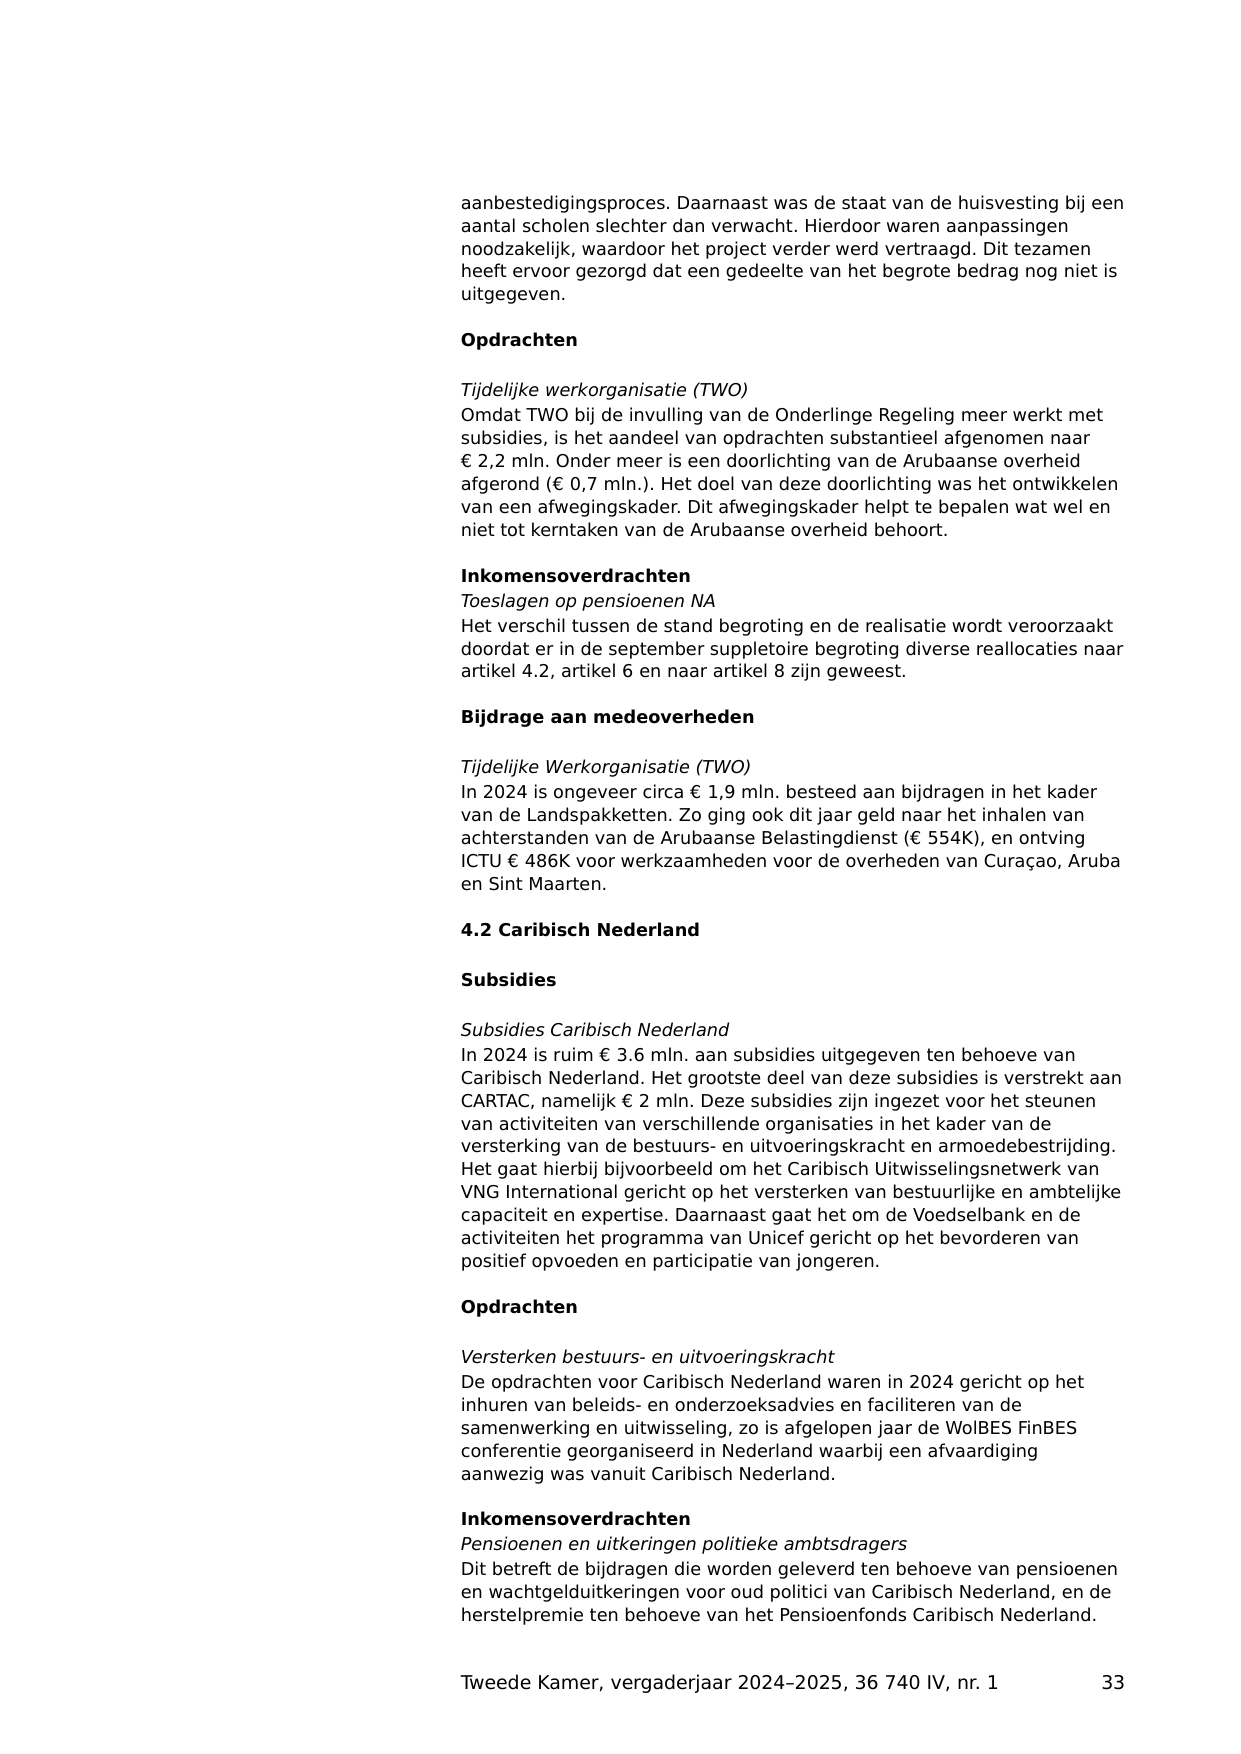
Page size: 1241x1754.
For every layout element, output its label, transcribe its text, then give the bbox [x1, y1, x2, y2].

text Opdrachten [461, 328, 1125, 351]
text Versterken bestuurs- en uitvoeringskracht [461, 1345, 1125, 1368]
text De opdrachten voor Caribisch Nederland waren in 2024 gericht op het inhuren van beleids- en onderzoeksadvies en faciliteren van de samenwerking en uitwisseling, zo is afgelopen jaar de WolBES FinBES conferentie georganiseerd in Nederland waarbij een afvaardiging aanwezig was vanuit Caribisch Nederland. [461, 1370, 1125, 1484]
text Inkomensoverdrachten [461, 564, 1125, 587]
text Subsidies [461, 968, 1125, 991]
text Bijdrage aan medeoverheden [461, 705, 1125, 728]
text In 2024 is ongeveer circa € 1,9 mln. besteed aan bĳdragen in het kader van de Landspakketten. Zo ging ook dit jaar geld naar het inhalen van achterstanden van de Arubaanse Belastingdienst (€ 554K), en ontving ICTU € 486K voor werkzaamheden voor de overheden van Curaçao, Aruba en Sint Maarten. [461, 780, 1125, 895]
text Tĳdelĳke werkorganisatie (TWO) [461, 378, 1125, 401]
text Tĳdelĳke Werkorganisatie (TWO) [461, 755, 1125, 778]
text Pensioenen en uitkeringen politieke ambtsdragers [461, 1532, 1125, 1555]
text 4.2 Caribisch Nederland [461, 918, 1125, 941]
text Het verschil tussen de stand begroting en de realisatie wordt veroorzaakt doordat er in de september suppletoire begroting diverse reallocaties naar artikel 4.2, artikel 6 en naar artikel 8 zijn geweest. [461, 614, 1125, 682]
text Inkomensoverdrachten [461, 1507, 1125, 1530]
text aanbestedigingsproces. Daarnaast was de staat van de huisvesting bij een aantal scholen slechter dan verwacht. Hierdoor waren aanpassingen noodzakelijk, waardoor het project verder werd vertraagd. Dit tezamen heeft ervoor gezorgd dat een gedeelte van het begrote bedrag nog niet is uitgegeven. [461, 191, 1125, 305]
text Omdat TWO bij de invulling van de Onderlinge Regeling meer werkt met subsidies, is het aandeel van opdrachten substantieel afgenomen naar € 2,2 mln. Onder meer is een doorlichting van de Arubaanse overheid afgerond (€ 0,7 mln.). Het doel van deze doorlichting was het ontwikkelen van een afwegingskader. Dit afwegingskader helpt te bepalen wat wel en niet tot kerntaken van de Arubaanse overheid behoort. [461, 403, 1125, 541]
text Dit betreft de bijdragen die worden geleverd ten behoeve van pensioenen en wachtgelduitkeringen voor oud politici van Caribisch Nederland, en de herstelpremie ten behoeve van het Pensioenfonds Caribisch Nederland. [461, 1557, 1125, 1626]
text Subsidies Caribisch Nederland [461, 1018, 1125, 1041]
text Opdrachten [461, 1295, 1125, 1318]
text Toeslagen op pensioenen NA [461, 589, 1125, 612]
text In 2024 is ruim € 3.6 mln. aan subsidies uitgegeven ten behoeve van Caribisch Nederland. Het grootste deel van deze subsidies is verstrekt aan CARTAC, namelijk € 2 mln. Deze subsidies zĳn ingezet voor het steunen van activiteiten van verschillende organisaties in het kader van de versterking van de bestuurs- en uitvoeringskracht en armoedebestrijding. Het gaat hierbij bijvoorbeeld om het Caribisch Uitwisselingsnetwerk van VNG International gericht op het versterken van bestuurlijke en ambtelijke capaciteit en expertise. Daarnaast gaat het om de Voedselbank en de activiteiten het programma van Unicef gericht op het bevorderen van positief opvoeden en participatie van jongeren. [461, 1043, 1125, 1272]
